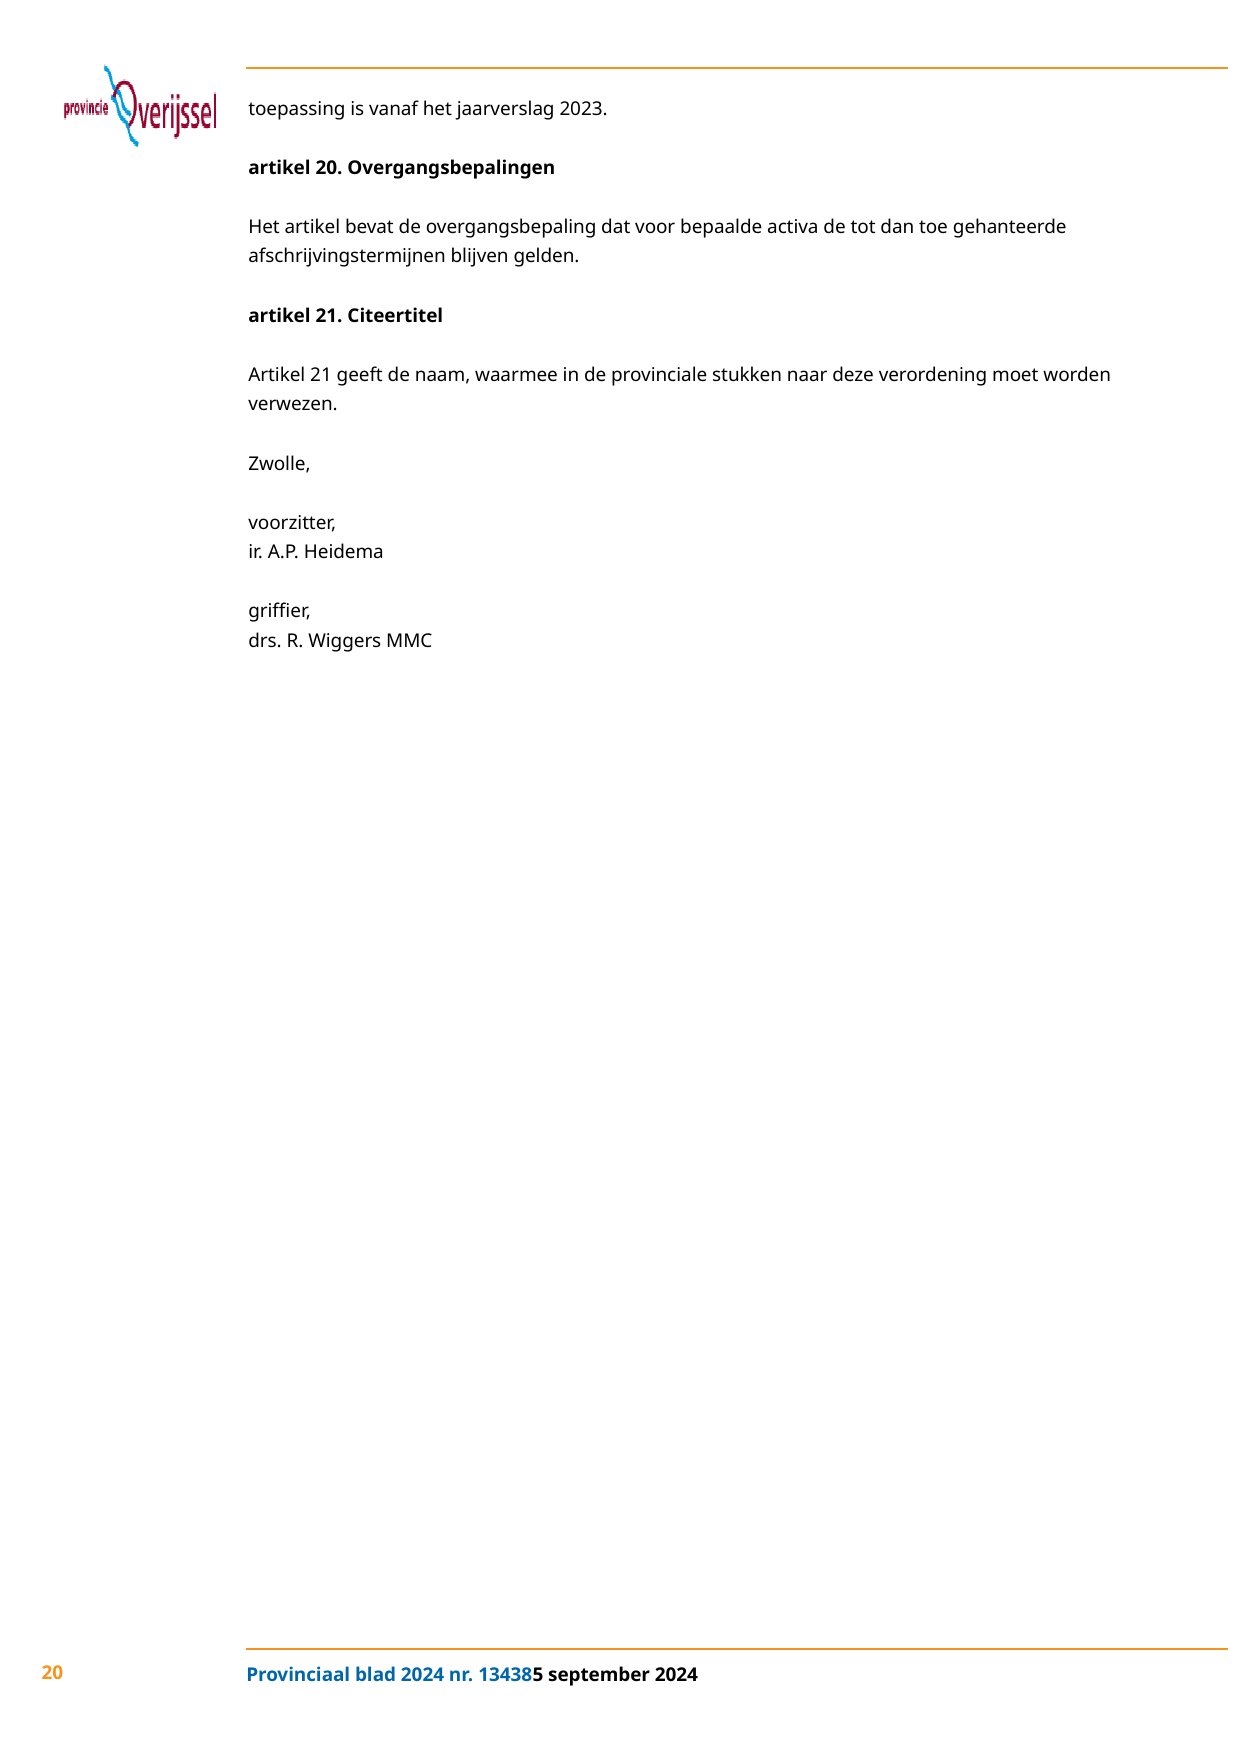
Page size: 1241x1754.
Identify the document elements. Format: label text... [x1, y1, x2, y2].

text Het artikel bevat de overgangsbepaling dat voor bepaalde activa de tot dan toe gehanteerde afschrijvingstermijnen blijven gelden. [248, 213, 1152, 268]
text ir. A.P. Heidema [248, 538, 1152, 564]
text griffier, [248, 598, 1152, 623]
text drs. R. Wiggers MMC [248, 627, 1152, 653]
text artikel 21. Citeertitel [248, 302, 1152, 328]
picture [41, 47, 231, 172]
text toepassing is vanaf het jaarverslag 2023. [248, 95, 1152, 121]
text artikel 20. Overgangsbepalingen [248, 154, 1152, 180]
text voorzitter, [248, 509, 1152, 535]
text Zwolle, [248, 450, 1152, 476]
text Artikel 21 geeft de naam, waarmee in de provinciale stukken naar deze verordening moet worden verwezen. [248, 361, 1152, 416]
